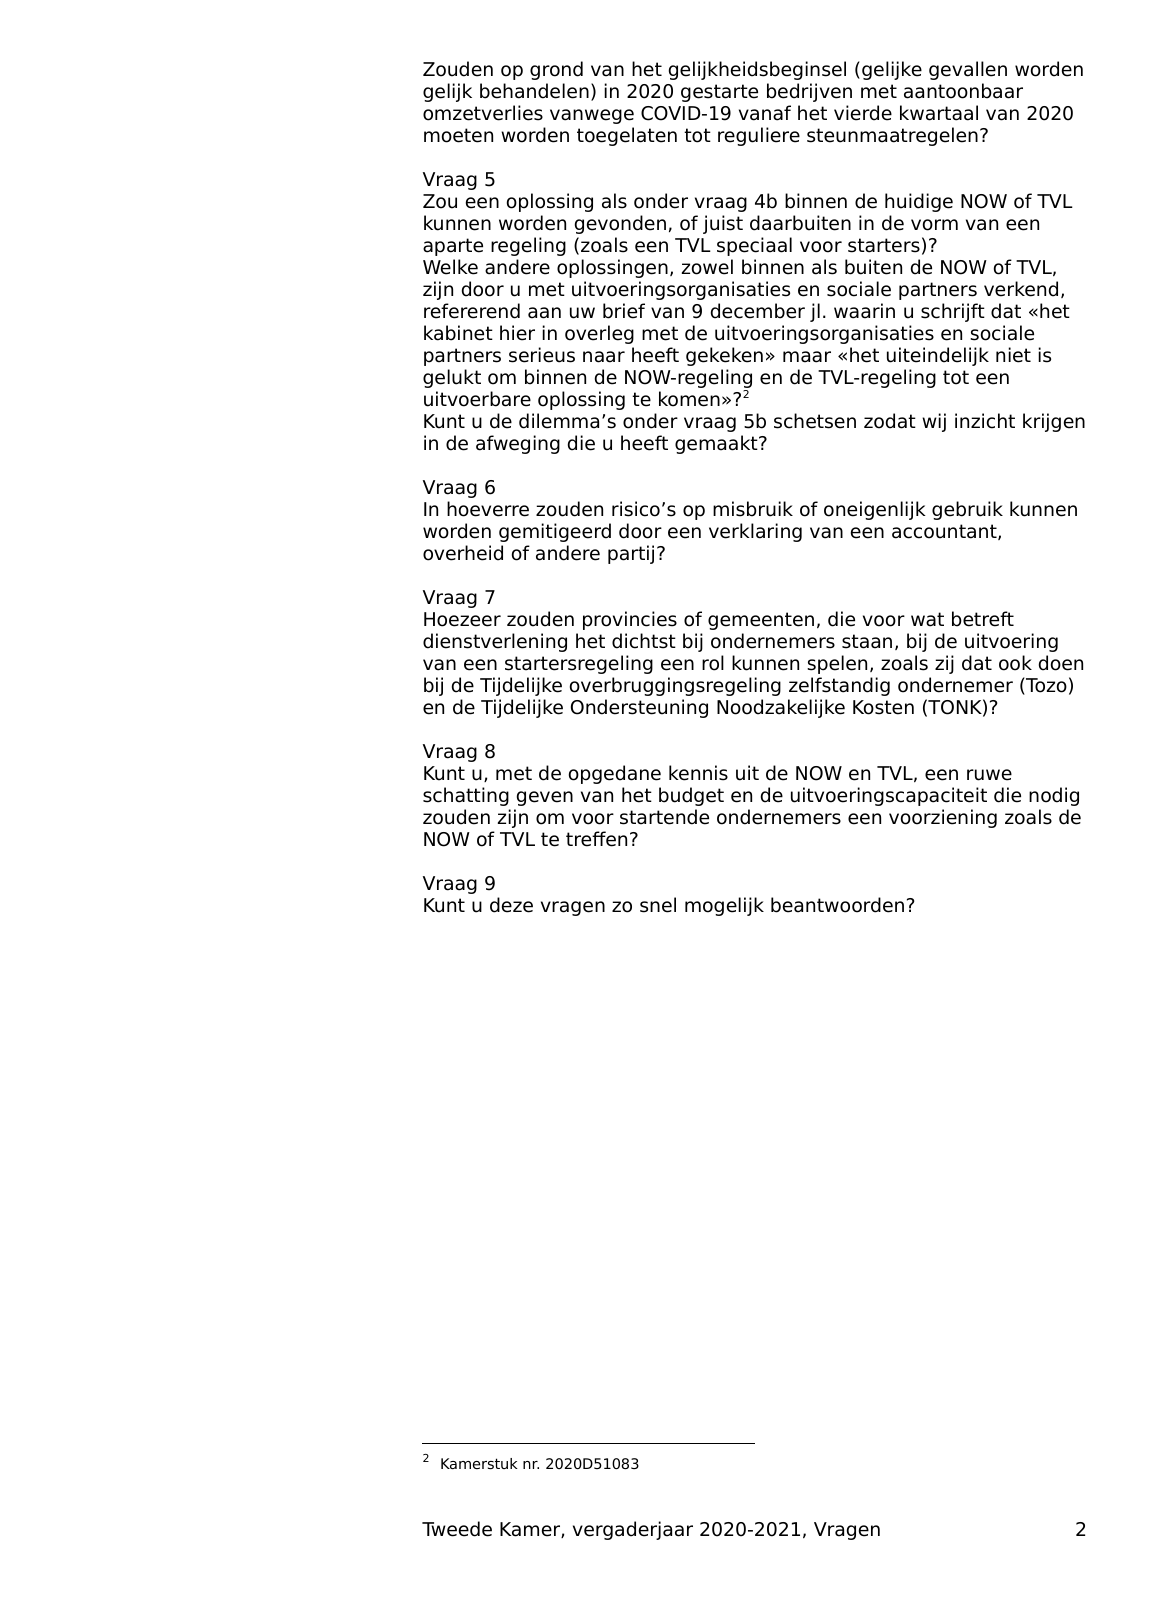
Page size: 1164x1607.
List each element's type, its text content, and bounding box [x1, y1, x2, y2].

text Kunt u deze vragen zo snel mogelijk beantwoorden? [422, 895, 1087, 917]
text Kamerstuk nr. 2020D51083 [422, 1452, 1087, 1474]
text In hoeverre zouden risico’s op misbruik of oneigenlijk gebruik kunnen worden gemitigeerd door een verklaring van een accountant, overheid of andere partij? [422, 499, 1087, 565]
text Kunt u de dilemma’s onder vraag 5b schetsen zodat wij inzicht krijgen in de afweging die u heeft gemaakt? [422, 411, 1087, 455]
text Vraag 5 [422, 169, 1087, 191]
text Kunt u, met de opgedane kennis uit de NOW en TVL, een ruwe schatting geven van het budget en de uitvoeringscapaciteit die nodig zouden zijn om voor startende ondernemers een voorziening zoals de NOW of TVL te treffen? [422, 763, 1087, 851]
text Hoezeer zouden provincies of gemeenten, die voor wat betreft dienstverlening het dichtst bij ondernemers staan, bij de uitvoering van een startersregeling een rol kunnen spelen, zoals zij dat ook doen bij de Tijdelijke overbruggingsregeling zelfstandig ondernemer (Tozo) en de Tijdelijke Ondersteuning Noodzakelijke Kosten (TONK)? [422, 609, 1087, 719]
text Zouden op grond van het gelijkheidsbeginsel (gelijke gevallen worden gelijk behandelen) in 2020 gestarte bedrijven met aantoonbaar omzetverlies vanwege COVID-19 vanaf het vierde kwartaal van 2020 moeten worden toegelaten tot reguliere steunmaatregelen? [422, 59, 1087, 147]
text Vraag 7 [422, 587, 1087, 609]
text Vraag 8 [422, 741, 1087, 763]
text Vraag 6 [422, 477, 1087, 499]
text Vraag 9 [422, 873, 1087, 895]
text Zou een oplossing als onder vraag 4b binnen de huidige NOW of TVL kunnen worden gevonden, of juist daarbuiten in de vorm van een aparte regeling (zoals een TVL speciaal voor starters)? [422, 191, 1087, 257]
text Welke andere oplossingen, zowel binnen als buiten de NOW of TVL, zijn door u met uitvoeringsorganisaties en sociale partners verkend, refererend aan uw brief van 9 december jl. waarin u schrijft dat «het kabinet hier in overleg met de uitvoeringsorganisaties en sociale partners serieus naar heeft gekeken» maar «het uiteindelijk niet is gelukt om binnen de NOW-regeling en de TVL-regeling tot een uitvoerbare oplossing te komen»? [422, 257, 1087, 411]
